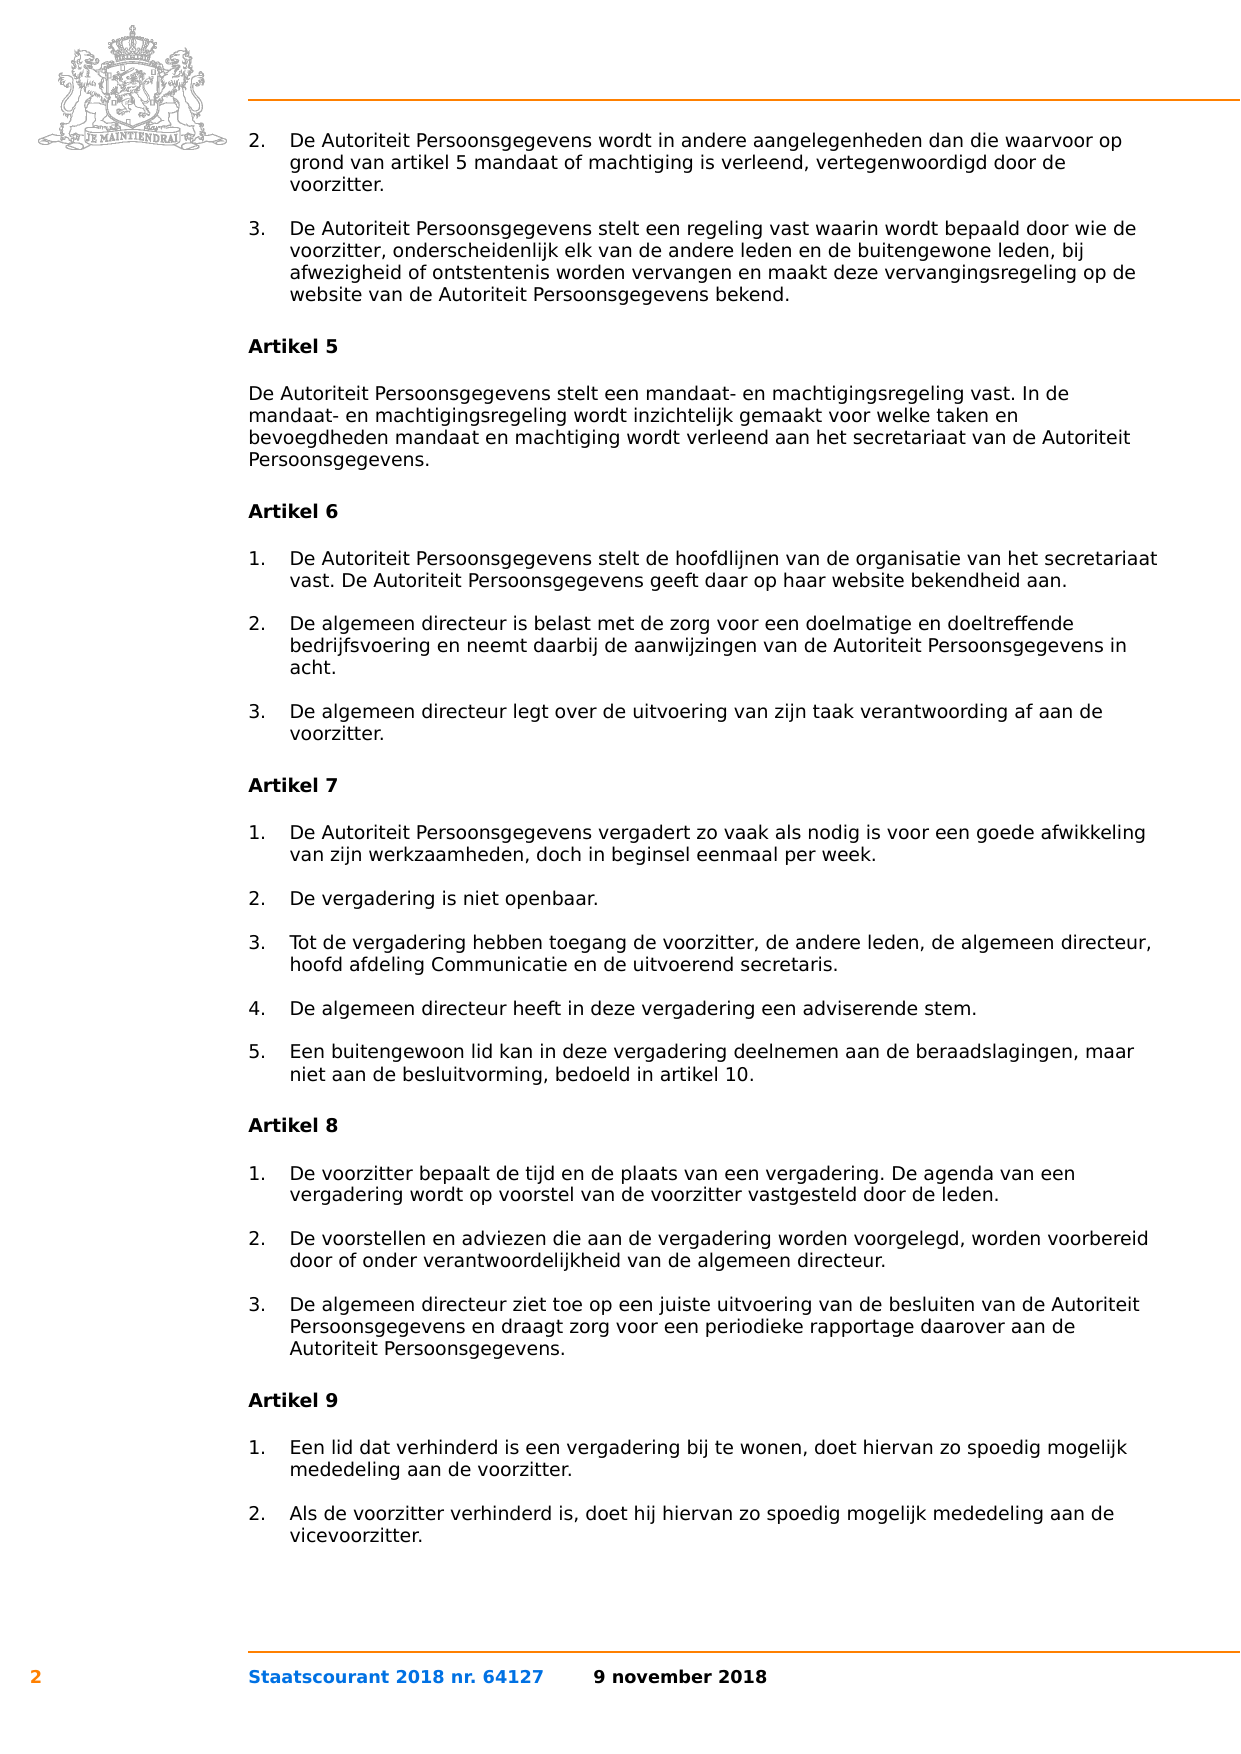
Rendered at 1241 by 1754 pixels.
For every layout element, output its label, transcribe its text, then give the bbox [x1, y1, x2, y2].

subtitle Artikel 5 [248, 336, 1163, 358]
text 1. De Autoriteit Persoonsgegevens vergadert zo vaak als nodig is voor een goede afwikkeling van zijn werkzaamheden, doch in beginsel eenmaal per week. [248, 822, 1163, 866]
text 2. De Autoriteit Persoonsgegevens wordt in andere aangelegenheden dan die waarvoor op grond van artikel 5 mandaat of machtiging is verleend, vertegenwoordigd door de voorzitter. [248, 130, 1163, 196]
text 4. De algemeen directeur heeft in deze vergadering een adviserende stem. [248, 998, 1163, 1019]
subtitle Artikel 8 [248, 1115, 1163, 1137]
picture [38, 25, 227, 150]
text 1. Een lid dat verhinderd is een vergadering bij te wonen, doet hiervan zo spoedig mogelijk mededeling aan de voorzitter. [248, 1437, 1163, 1481]
subtitle Artikel 6 [248, 501, 1163, 522]
text De Autoriteit Persoonsgegevens stelt een mandaat- en machtigingsregeling vast. In de mandaat- en machtigingsregeling wordt inzichtelijk gemaakt voor welke taken en bevoegdheden mandaat en machtiging wordt verleend aan het secretariaat van de Autoriteit Persoonsgegevens. [248, 383, 1163, 471]
text 2. De voorstellen en adviezen die aan de vergadering worden voorgelegd, worden voorbereid door of onder verantwoordelijkheid van de algemeen directeur. [248, 1228, 1163, 1272]
text 3. De algemeen directeur legt over de uitvoering van zijn taak verantwoording af aan de voorzitter. [248, 701, 1163, 745]
text 3. Tot de vergadering hebben toegang de voorzitter, de andere leden, de algemeen directeur, hoofd afdeling Communicatie en de uitvoerend secretaris. [248, 932, 1163, 976]
text 2. De vergadering is niet openbaar. [248, 888, 1163, 910]
subtitle Artikel 7 [248, 775, 1163, 797]
text 5. Een buitengewoon lid kan in deze vergadering deelnemen aan de beraadslagingen, maar niet aan de besluitvorming, bedoeld in artikel 10. [248, 1041, 1163, 1085]
subtitle Artikel 9 [248, 1390, 1163, 1412]
text 1. De Autoriteit Persoonsgegevens stelt de hoofdlijnen van de organisatie van het secretariaat vast. De Autoriteit Persoonsgegevens geeft daar op haar website bekendheid aan. [248, 547, 1163, 591]
text 3. De Autoriteit Persoonsgegevens stelt een regeling vast waarin wordt bepaald door wie de voorzitter, onderscheidenlijk elk van de andere leden en de buitengewone leden, bij afwezigheid of ontstentenis worden vervangen en maakt deze vervangingsregeling op de website van de Autoriteit Persoonsgegevens bekend. [248, 218, 1163, 306]
text 2. Als de voorzitter verhinderd is, doet hij hiervan zo spoedig mogelijk mededeling aan de vicevoorzitter. [248, 1503, 1163, 1547]
text 1. De voorzitter bepaalt de tijd en de plaats van een vergadering. De agenda van een vergadering wordt op voorstel van de voorzitter vastgesteld door de leden. [248, 1162, 1163, 1206]
text 3. De algemeen directeur ziet toe op een juiste uitvoering van de besluiten van de Autoriteit Persoonsgegevens en draagt zorg voor een periodieke rapportage daarover aan de Autoriteit Persoonsgegevens. [248, 1294, 1163, 1360]
text 2. De algemeen directeur is belast met de zorg voor een doelmatige en doeltreffende bedrijfsvoering en neemt daarbij de aanwijzingen van de Autoriteit Persoonsgegevens in acht. [248, 613, 1163, 679]
